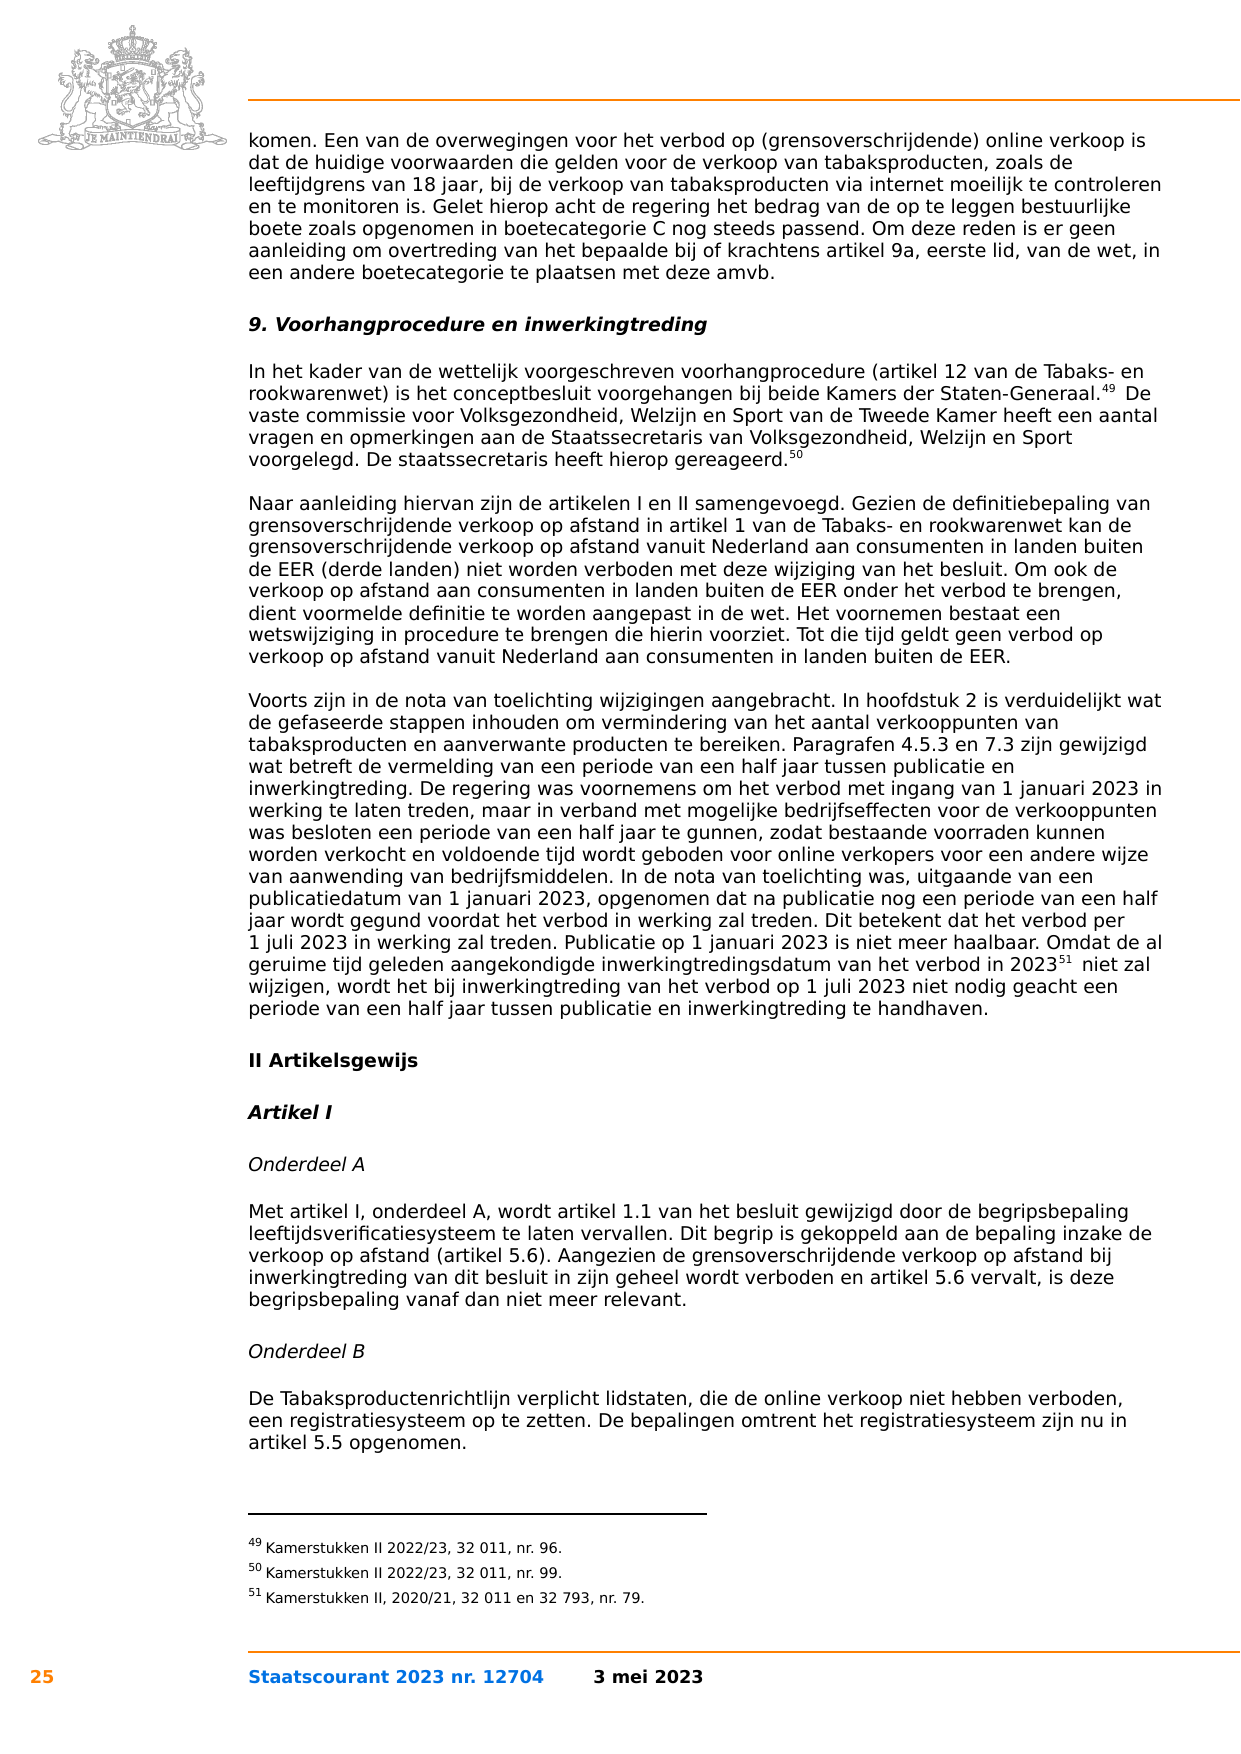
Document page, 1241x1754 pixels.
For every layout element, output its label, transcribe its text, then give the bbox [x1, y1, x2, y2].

text Kamerstukken II, 2020/21, 32 011 en 32 793, nr. 79. [248, 1586, 1163, 1608]
text De Tabaksproductenrichtlijn verplicht lidstaten, die de online verkoop niet hebben verboden, een registratiesysteem op te zetten. De bepalingen omtrent het registratiesysteem zijn nu in artikel 5.5 opgenomen. [248, 1388, 1163, 1454]
subtitle Onderdeel A [248, 1154, 1163, 1176]
text Kamerstukken II 2022/23, 32 011, nr. 96. [248, 1536, 1163, 1558]
picture [38, 25, 227, 150]
subtitle Onderdeel B [248, 1341, 1163, 1363]
text komen. Een van de overwegingen voor het verbod op (grensoverschrijdende) online verkoop is dat de huidige voorwaarden die gelden voor de verkoop van tabaksproducten, zoals de leeftijdgrens van 18 jaar, bij de verkoop van tabaksproducten via internet moeilijk te controleren en te monitoren is. Gelet hierop acht de regering het bedrag van de op te leggen bestuurlijke boete zoals opgenomen in boetecategorie C nog steeds passend. Om deze reden is er geen aanleiding om overtreding van het bepaalde bij of krachtens artikel 9a, eerste lid, van de wet, in een andere boetecategorie te plaatsen met deze amvb. [248, 130, 1163, 284]
subtitle II Artikelsgewijs [248, 1050, 1163, 1072]
text Naar aanleiding hiervan zijn de artikelen I en II samengevoegd. Gezien de definitiebepaling van grensoverschrijdende verkoop op afstand in artikel 1 van de Tabaks- en rookwarenwet kan de grensoverschrijdende verkoop op afstand vanuit Nederland aan consumenten in landen buiten de EER (derde landen) niet worden verboden met deze wijziging van het besluit. Om ook de verkoop op afstand aan consumenten in landen buiten de EER onder het verbod te brengen, dient voormelde definitie te worden aangepast in de wet. Het voornemen bestaat een wetswijziging in procedure te brengen die hierin voorziet. Tot die tijd geldt geen verbod op verkoop op afstand vanuit Nederland aan consumenten in landen buiten de EER. [248, 492, 1163, 668]
subtitle Artikel I [248, 1102, 1163, 1124]
subtitle 9. Voorhangprocedure en inwerkingtreding [248, 314, 1163, 336]
text In het kader van de wettelijk voorgeschreven voorhangprocedure (artikel 12 van de Tabaks- en rookwarenwet) is het conceptbesluit voorgehangen bij beide Kamers der Staten-Generaal. De vaste commissie voor Volksgezondheid, Welzijn en Sport van de Tweede Kamer heeft een aantal vragen en opmerkingen aan de Staatssecretaris van Volksgezondheid, Welzijn en Sport voorgelegd. De staatssecretaris heeft hierop gereageerd. [248, 361, 1163, 471]
text Kamerstukken II 2022/23, 32 011, nr. 99. [248, 1561, 1163, 1583]
text Voorts zijn in de nota van toelichting wijzigingen aangebracht. In hoofdstuk 2 is verduidelijkt wat de gefaseerde stappen inhouden om vermindering van het aantal verkooppunten van tabaksproducten en aanverwante producten te bereiken. Paragrafen 4.5.3 en 7.3 zijn gewijzigd wat betreft de vermelding van een periode van een half jaar tussen publicatie en inwerkingtreding. De regering was voornemens om het verbod met ingang van 1 januari 2023 in werking te laten treden, maar in verband met mogelijke bedrijfseffecten voor de verkooppunten was besloten een periode van een half jaar te gunnen, zodat bestaande voorraden kunnen worden verkocht en voldoende tijd wordt geboden voor online verkopers voor een andere wijze van aanwending van bedrijfsmiddelen. In de nota van toelichting was, uitgaande van een publicatiedatum van 1 januari 2023, opgenomen dat na publicatie nog een periode van een half jaar wordt gegund voordat het verbod in werking zal treden. Dit betekent dat het verbod per 1 juli 2023 in werking zal treden. Publicatie op 1 januari 2023 is niet meer haalbaar. Omdat de al geruime tijd geleden aangekondigde inwerkingtredingsdatum van het verbod in 2023 niet zal wijzigen, wordt het bij inwerkingtreding van het verbod op 1 juli 2023 niet nodig geacht een periode van een half jaar tussen publicatie en inwerkingtreding te handhaven. [248, 690, 1163, 1020]
text Met artikel I, onderdeel A, wordt artikel 1.1 van het besluit gewijzigd door de begripsbepaling leeftijdsverificatiesysteem te laten vervallen. Dit begrip is gekoppeld aan de bepaling inzake de verkoop op afstand (artikel 5.6). Aangezien de grensoverschrijdende verkoop op afstand bij inwerkingtreding van dit besluit in zijn geheel wordt verboden en artikel 5.6 vervalt, is deze begripsbepaling vanaf dan niet meer relevant. [248, 1201, 1163, 1311]
